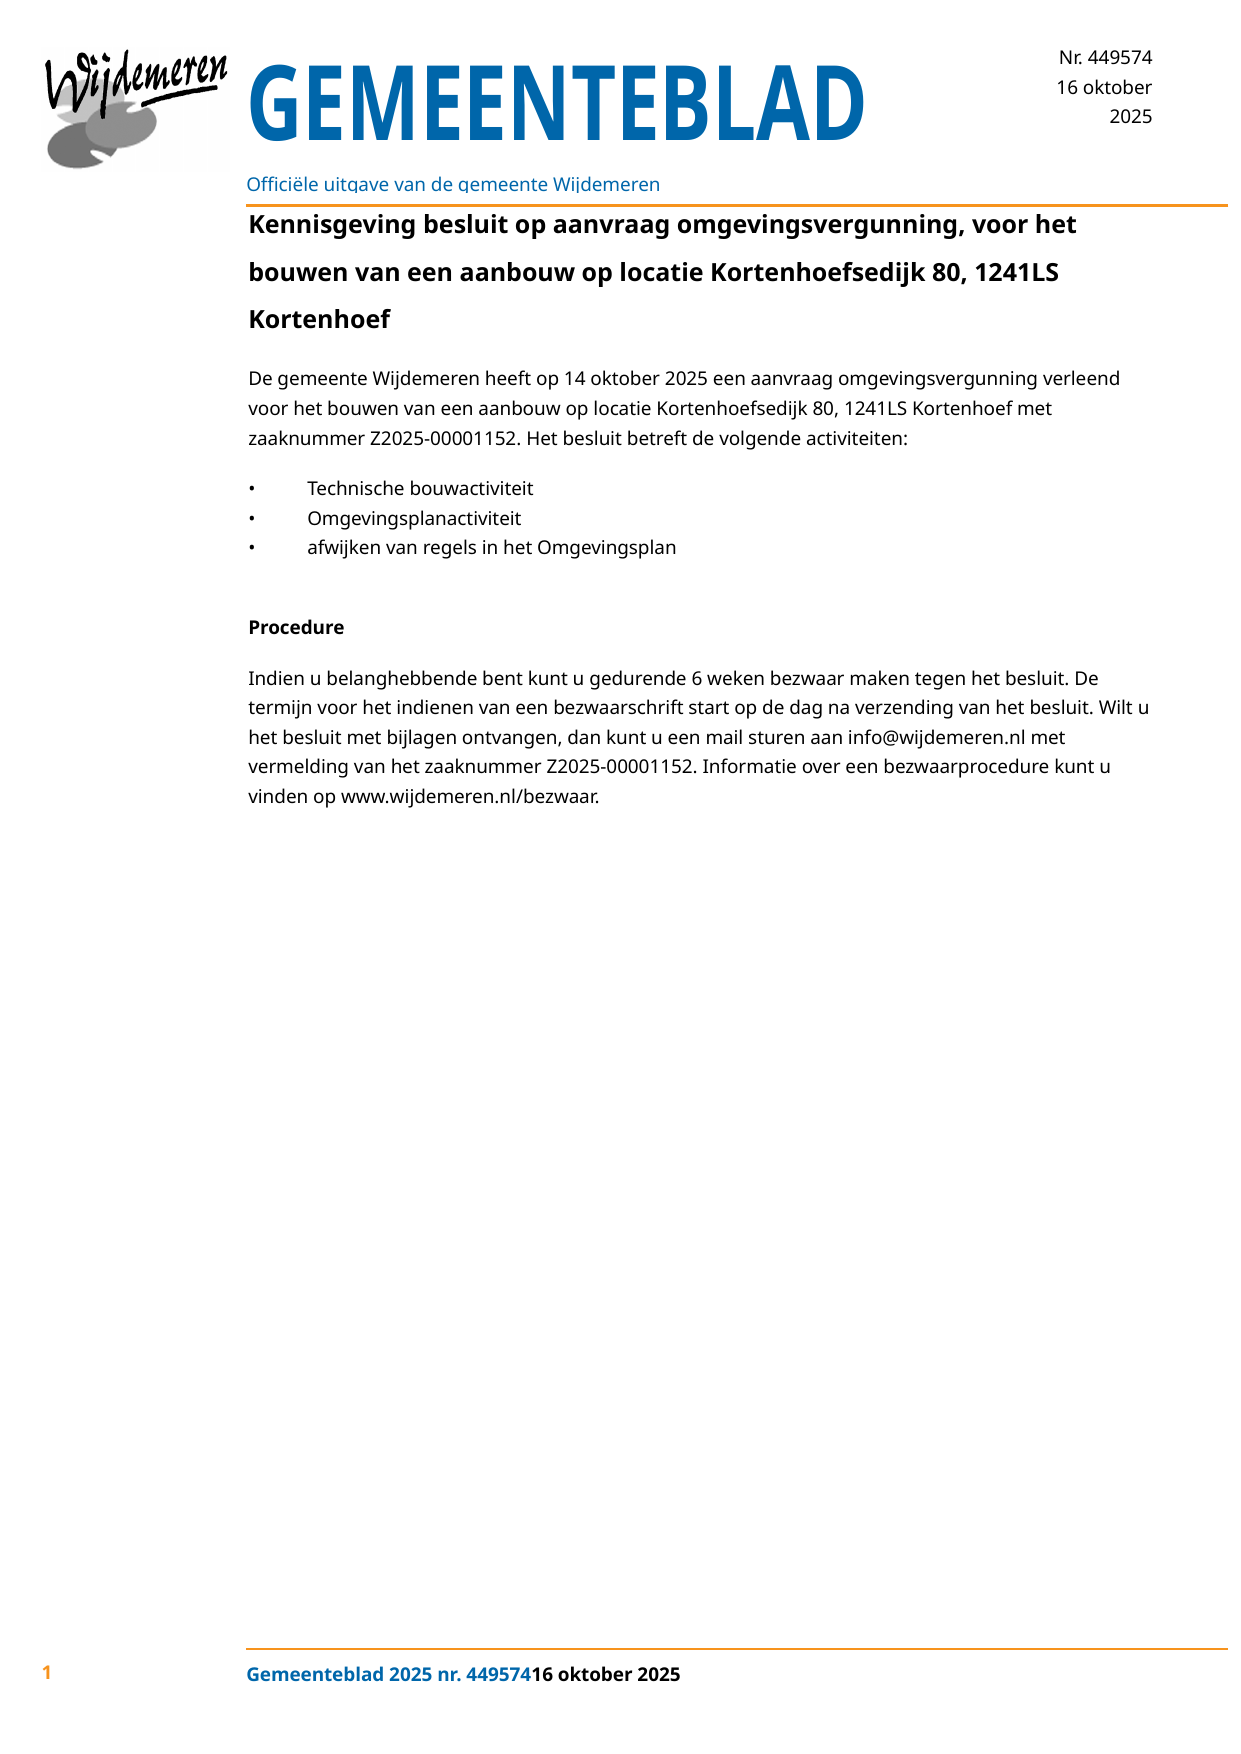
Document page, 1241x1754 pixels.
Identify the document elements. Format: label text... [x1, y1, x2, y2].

picture [41, 47, 231, 172]
list afwijken van regels in het Omgevingsplan [248, 534, 1152, 560]
text Kennisgeving besluit op aanvraag omgevingsvergunning, voor het bouwen van een aanbouw op locatie Kortenhoefsedijk 80, 1241LS Kortenhoef [248, 207, 1152, 336]
text Procedure [248, 614, 1152, 640]
text De gemeente Wijdemeren heeft op 14 oktober 2025 een aanvraag omgevingsvergunning verleend voor het bouwen van een aanbouw op locatie Kortenhoefsedijk 80, 1241LS Kortenhoef met zaaknummer Z2025-00001152. Het besluit betreft de volgende activiteiten: [248, 366, 1152, 450]
text Indien u belanghebbende bent kunt u gedurende 6 weken bezwaar maken tegen het besluit. De termijn voor het indienen van een bezwaarschrift start op de dag na verzending van het besluit. Wilt u het besluit met bijlagen ontvangen, dan kunt u een mail sturen aan info@wijdemeren.nl met vermelding van het zaaknummer Z2025-00001152. Informatie over een bezwaarprocedure kunt u vinden op www.wijdemeren.nl/bezwaar. [248, 665, 1152, 809]
list Technische bouwactiviteit [248, 475, 1152, 501]
list Omgevingsplanactiviteit [248, 505, 1152, 530]
